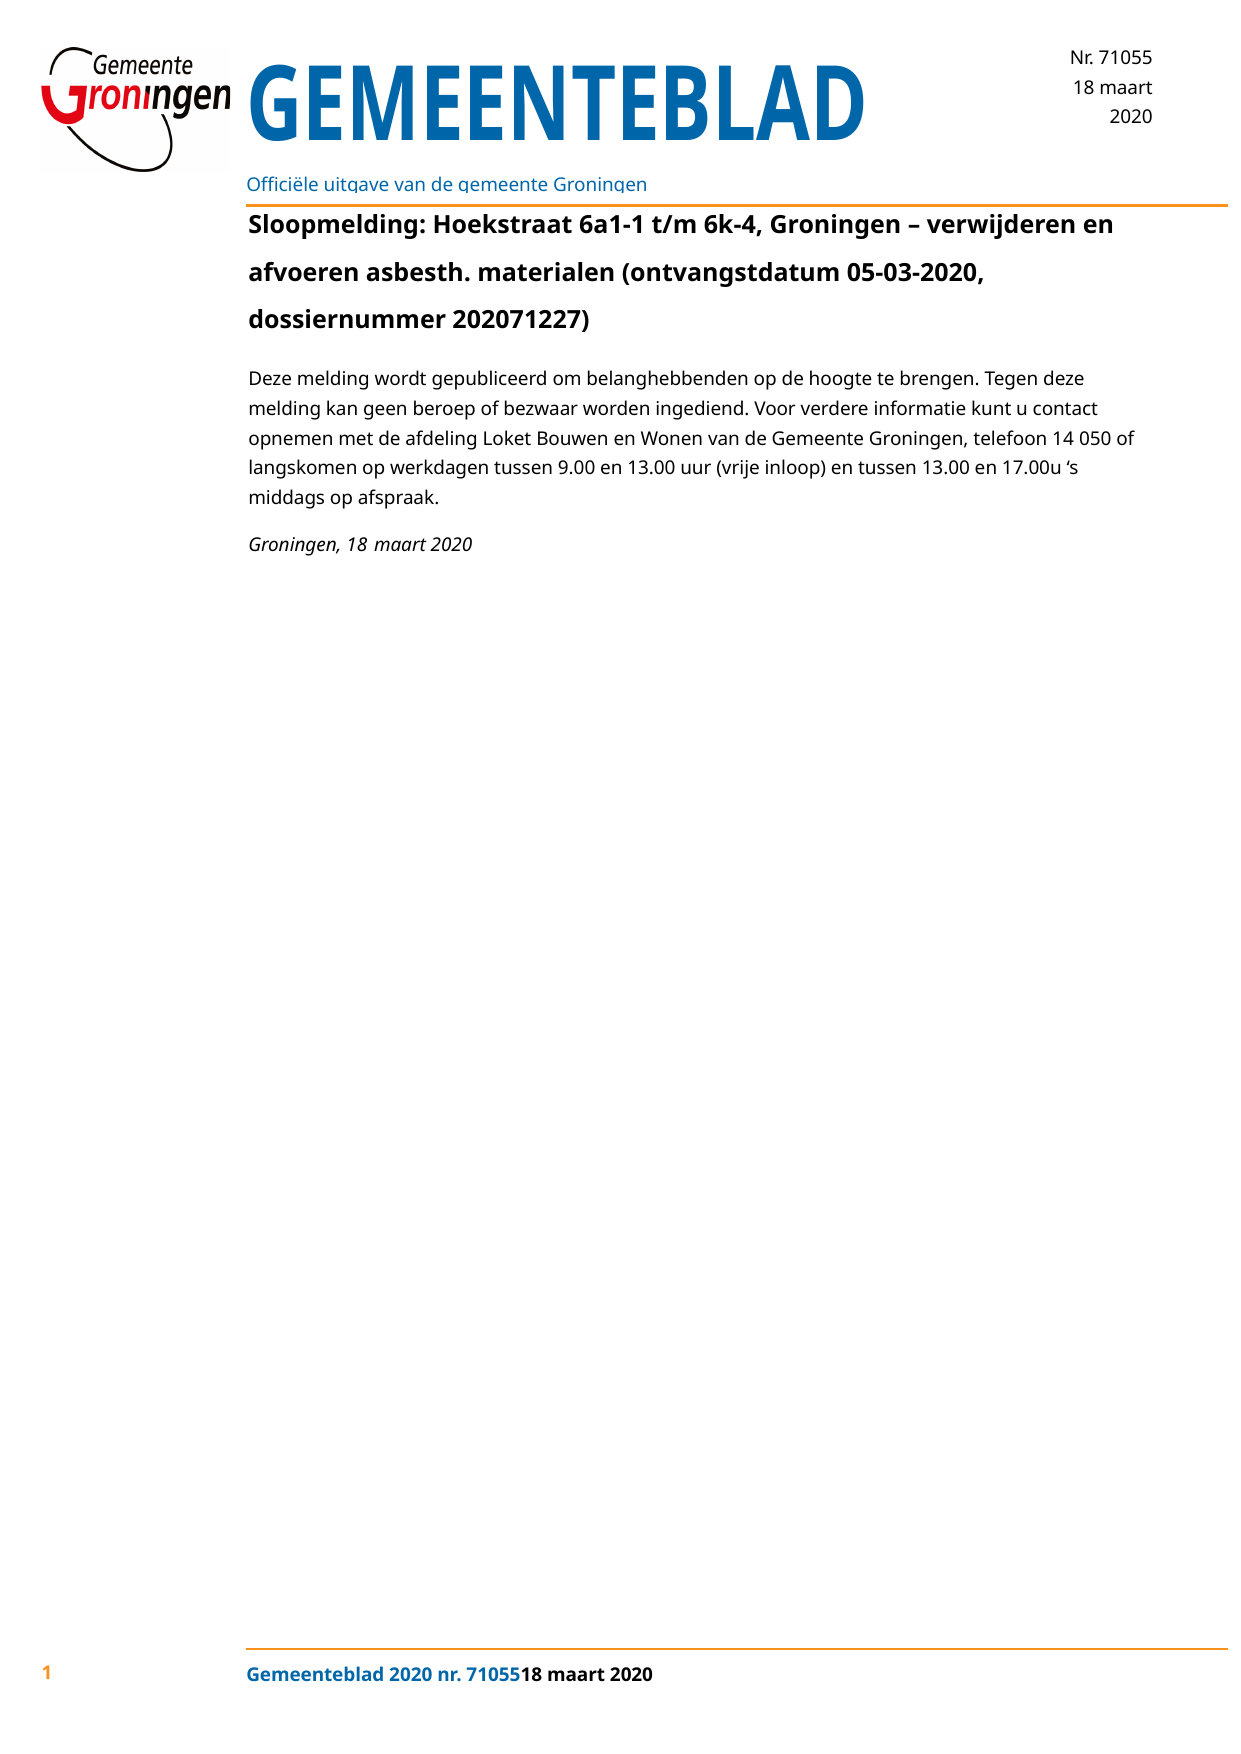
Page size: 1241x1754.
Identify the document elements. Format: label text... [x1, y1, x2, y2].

picture [41, 47, 231, 172]
text Sloopmelding: Hoekstraat 6a1-1 t/m 6k-4, Groningen – verwijderen en afvoeren asbesth. materialen (ontvangstdatum 05-03-2020, dossiernummer 202071227) [248, 207, 1152, 336]
text Deze melding wordt gepubliceerd om belanghebbenden op de hoogte te brengen. Tegen deze melding kan geen beroep of bezwaar worden ingediend. Voor verdere informatie kunt u contact opnemen met de afdeling Loket Bouwen en Wonen van de Gemeente Groningen, telefoon 14 050 of langskomen op werkdagen tussen 9.00 en 13.00 uur (vrije inloop) en tussen 13.00 en 17.00u ‘s middags op afspraak. [248, 366, 1152, 509]
text Groningen, 18 maart 2020 [248, 532, 1152, 557]
